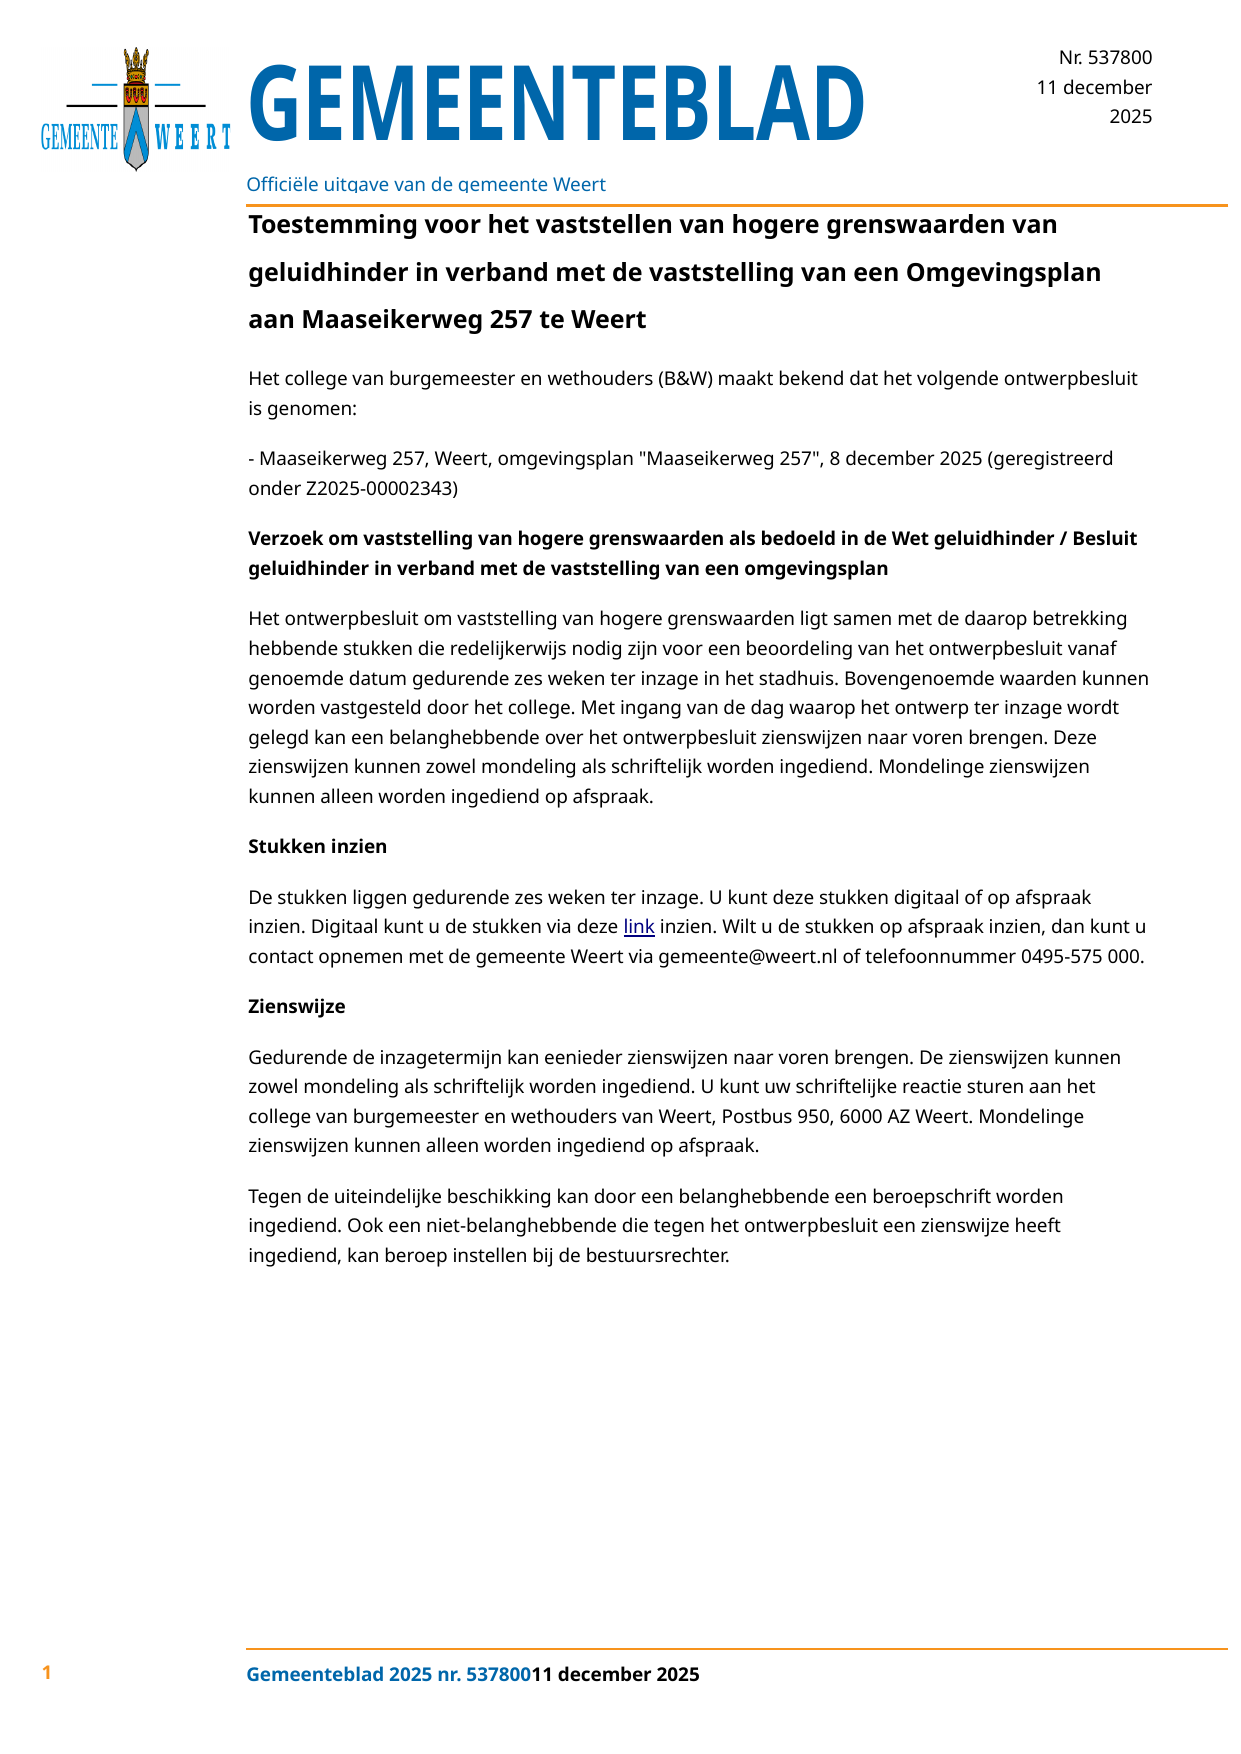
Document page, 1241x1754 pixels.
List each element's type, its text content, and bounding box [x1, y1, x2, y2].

text - Maaseikerweg 257, Weert, omgevingsplan "Maaseikerweg 257", 8 december 2025 (geregistreerd onder Z2025-00002343) [248, 446, 1152, 501]
text Stukken inzien [248, 833, 1152, 859]
text Toestemming voor het vaststellen van hogere grenswaarden van geluidhinder in verband met de vaststelling van een Omgevingsplan aan Maaseikerweg 257 te Weert [248, 207, 1152, 336]
text De stukken liggen gedurende zes weken ter inzage. U kunt deze stukken digitaal of op afspraak inzien. Digitaal kunt u de stukken via deze link inzien. Wilt u de stukken op afspraak inzien, dan kunt u contact opnemen met de gemeente Weert via gemeente@weert.nl of telefoonnummer 0495-575 000. [248, 884, 1152, 969]
text Verzoek om vaststelling van hogere grenswaarden als bedoeld in de Wet geluidhinder / Besluit geluidhinder in verband met de vaststelling van een omgevingsplan [248, 526, 1152, 581]
picture [41, 47, 231, 172]
text Het college van burgemeester en wethouders (B&W) maakt bekend dat het volgende ontwerpbesluit is genomen: [248, 366, 1152, 421]
text Tegen de uiteindelijke beschikking kan door een belanghebbende een beroepschrift worden ingediend. Ook een niet-belanghebbende die tegen het ontwerpbesluit een zienswijze heeft ingediend, kan beroep instellen bij de bestuursrechter. [248, 1183, 1152, 1268]
text Het ontwerpbesluit om vaststelling van hogere grenswaarden ligt samen met de daarop betrekking hebbende stukken die redelijkerwijs nodig zijn voor een beoordeling van het ontwerpbesluit vanaf genoemde datum gedurende zes weken ter inzage in het stadhuis. Bovengenoemde waarden kunnen worden vastgesteld door het college. Met ingang van de dag waarop het ontwerp ter inzage wordt gelegd kan een belanghebbende over het ontwerpbesluit zienswijzen naar voren brengen. Deze zienswijzen kunnen zowel mondeling als schriftelijk worden ingediend. Mondelinge zienswijzen kunnen alleen worden ingediend op afspraak. [248, 606, 1152, 809]
text Gedurende de inzagetermijn kan eenieder zienswijzen naar voren brengen. De zienswijzen kunnen zowel mondeling als schriftelijk worden ingediend. U kunt uw schriftelijke reactie sturen aan het college van burgemeester en wethouders van Weert, Postbus 950, 6000 AZ Weert. Mondelinge zienswijzen kunnen alleen worden ingediend op afspraak. [248, 1044, 1152, 1158]
text Zienswijze [248, 993, 1152, 1019]
